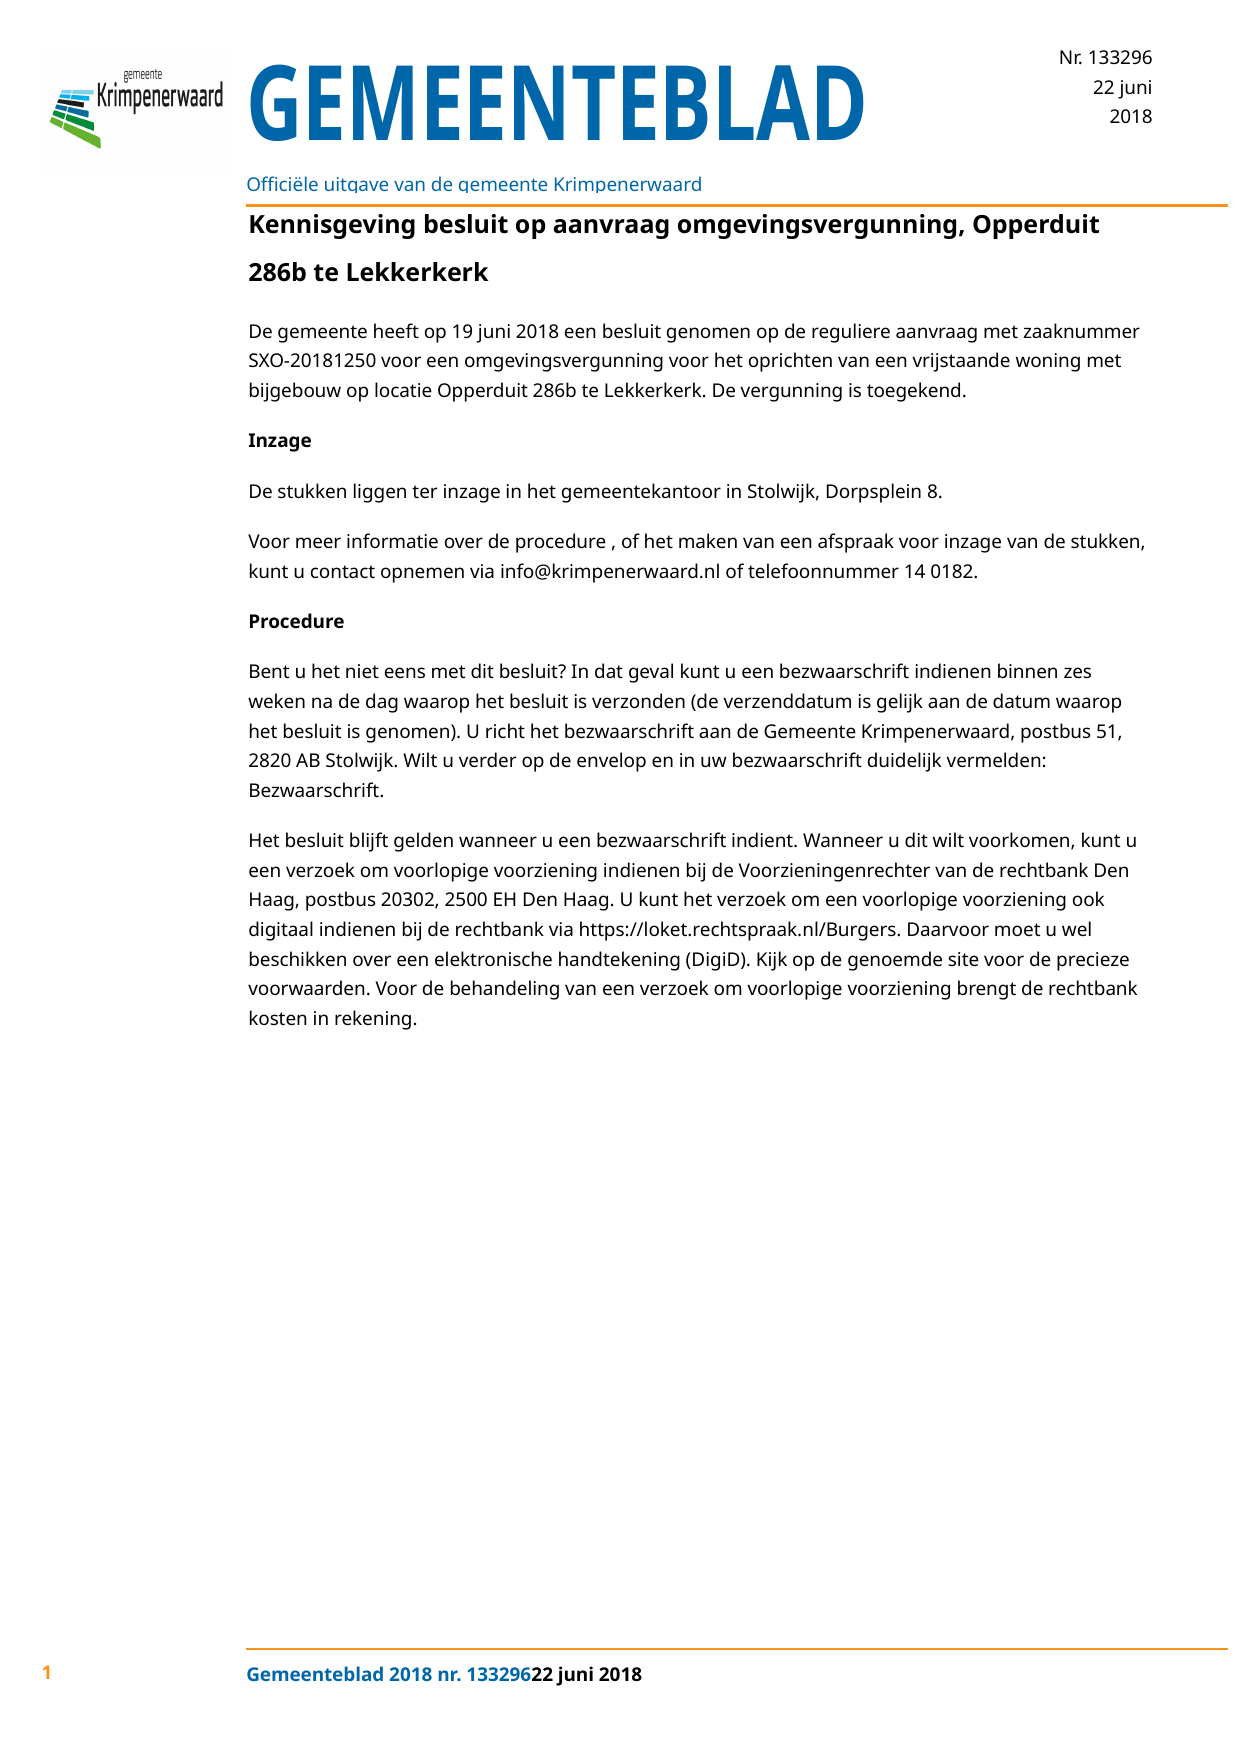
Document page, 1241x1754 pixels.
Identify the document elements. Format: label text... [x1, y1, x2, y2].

text Procedure [248, 608, 1152, 634]
text De gemeente heeft op 19 juni 2018 een besluit genomen op de reguliere aanvraag met zaaknummer SXO-20181250 voor een omgevingsvergunning voor het oprichten van een vrijstaande woning met bijgebouw op locatie Opperduit 286b te Lekkerkerk. De vergunning is toegekend. [248, 318, 1152, 403]
text Voor meer informatie over de procedure , of het maken van een afspraak voor inzage van de stukken, kunt u contact opnemen via info@krimpenerwaard.nl of telefoonnummer 14 0182. [248, 528, 1152, 584]
text Inzage [248, 427, 1152, 453]
text Kennisgeving besluit op aanvraag omgevingsvergunning, Opperduit 286b te Lekkerkerk [248, 207, 1152, 288]
picture [41, 47, 231, 172]
text Het besluit blijft gelden wanneer u een bezwaarschrift indient. Wanneer u dit wilt voorkomen, kunt u een verzoek om voorlopige voorziening indienen bij de Voorzieningenrechter van de rechtbank Den Haag, postbus 20302, 2500 EH Den Haag. U kunt het verzoek om een voorlopige voorziening ook digitaal indienen bij de rechtbank via https://loket.rechtspraak.nl/Burgers. Daarvoor moet u wel beschikken over een elektronische handtekening (DigiD). Kijk op de genoemde site voor de precieze voorwaarden. Voor de behandeling van een verzoek om voorlopige voorziening brengt de rechtbank kosten in rekening. [248, 827, 1152, 1031]
text De stukken liggen ter inzage in het gemeentekantoor in Stolwijk, Dorpsplein 8. [248, 478, 1152, 504]
text Bent u het niet eens met dit besluit? In dat geval kunt u een bezwaarschrift indienen binnen zes weken na de dag waarop het besluit is verzonden (de verzenddatum is gelijk aan de datum waarop het besluit is genomen). U richt het bezwaarschrift aan de Gemeente Krimpenerwaard, postbus 51, 2820 AB Stolwijk. Wilt u verder op de envelop en in uw bezwaarschrift duidelijk vermelden: Bezwaarschrift. [248, 659, 1152, 803]
